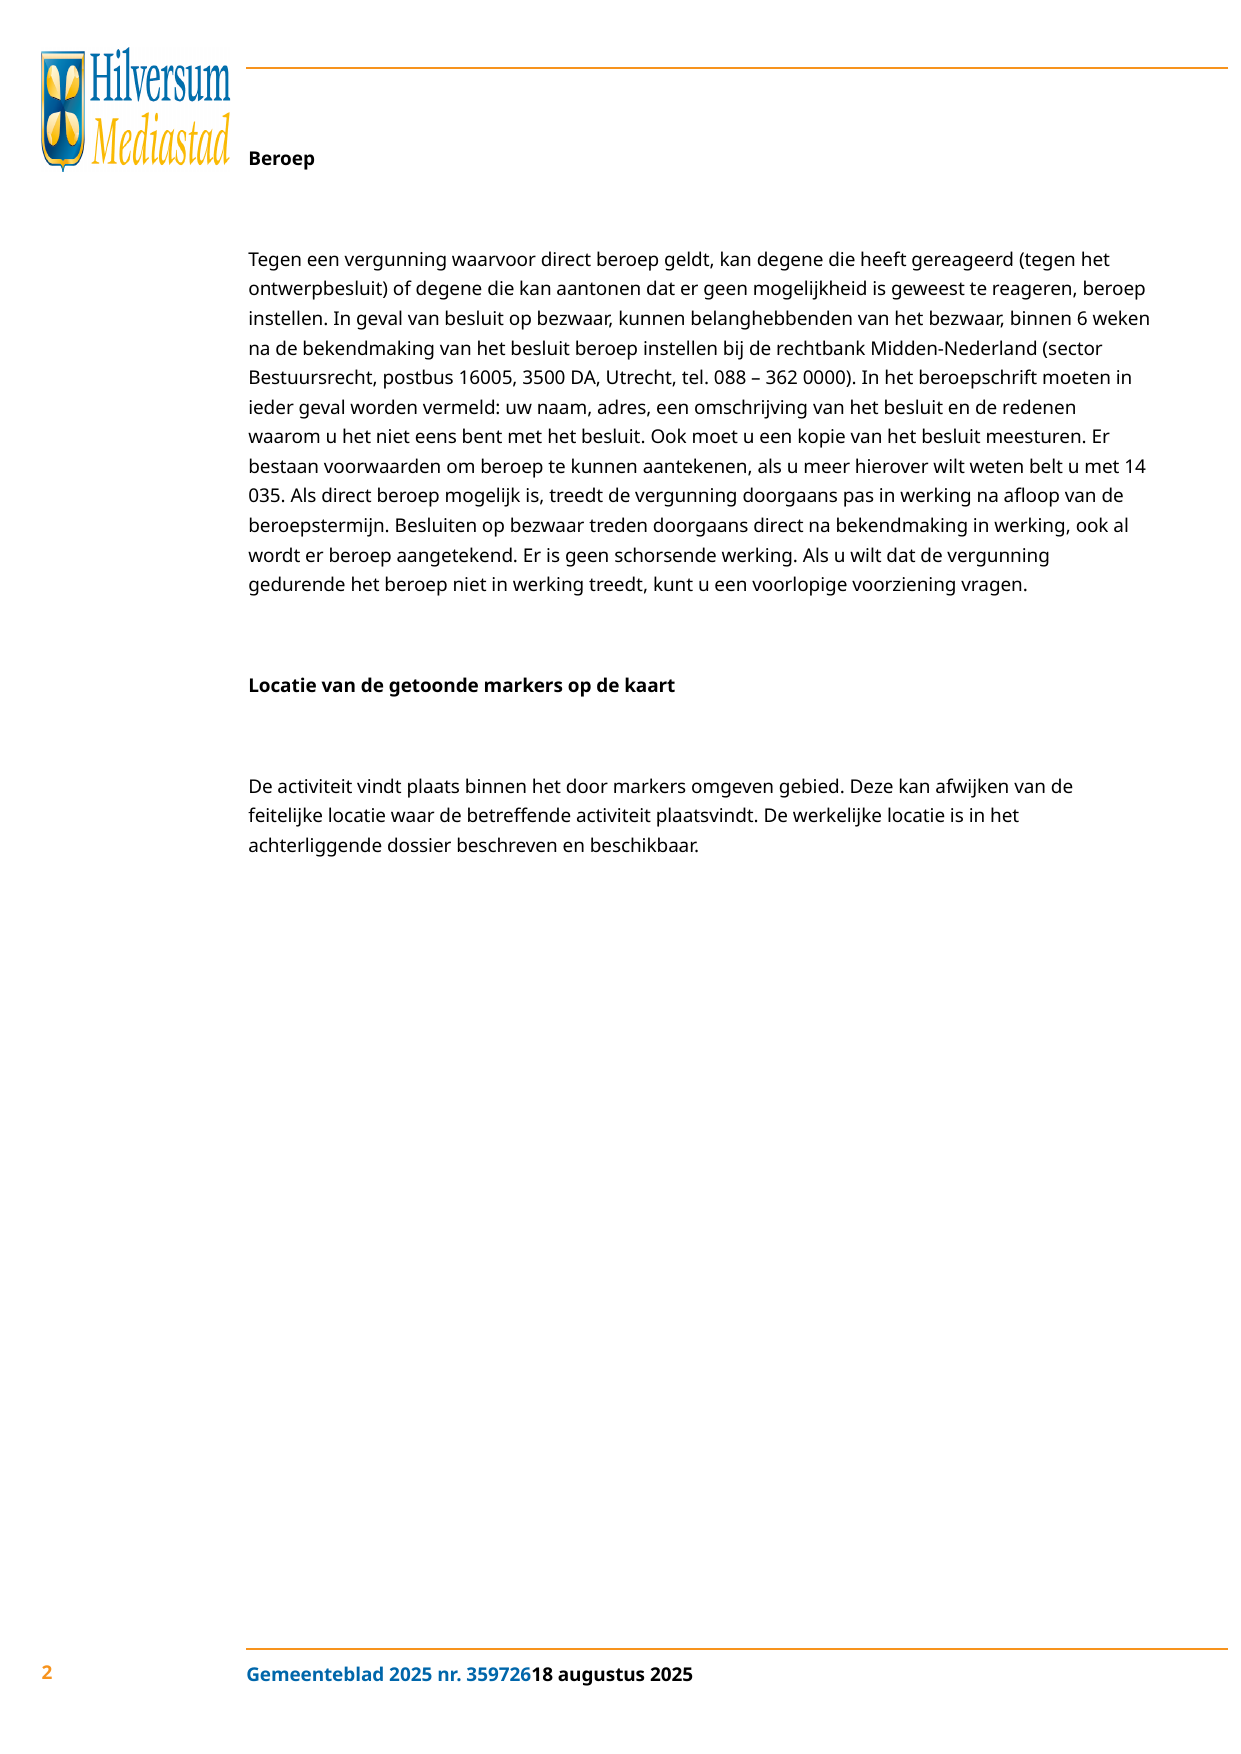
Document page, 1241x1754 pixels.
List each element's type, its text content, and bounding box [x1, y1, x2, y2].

text Locatie van de getoonde markers op de kaart [248, 672, 1152, 698]
text Beroep [248, 145, 1152, 171]
text De activiteit vindt plaats binnen het door markers omgeven gebied. Deze kan afwijken van de feitelijke locatie waar de betreffende activiteit plaatsvindt. De werkelijke locatie is in het achterliggende dossier beschreven en beschikbaar. [248, 773, 1152, 858]
text Tegen een vergunning waarvoor direct beroep geldt, kan degene die heeft gereageerd (tegen het ontwerpbesluit) of degene die kan aantonen dat er geen mogelijkheid is geweest te reageren, beroep instellen. In geval van besluit op bezwaar, kunnen belanghebbenden van het bezwaar, binnen 6 weken na de bekendmaking van het besluit beroep instellen bij de rechtbank Midden-Nederland (sector Bestuursrecht, postbus 16005, 3500 DA, Utrecht, tel. 088 – 362 0000). In het beroepschrift moeten in ieder geval worden vermeld: uw naam, adres, een omschrijving van het besluit en de redenen waarom u het niet eens bent met het besluit. Ook moet u een kopie van het besluit meesturen. Er bestaan voorwaarden om beroep te kunnen aantekenen, als u meer hierover wilt weten belt u met 14 035. Als direct beroep mogelijk is, treedt de vergunning doorgaans pas in werking na afloop van de beroepstermijn. Besluiten op bezwaar treden doorgaans direct na bekendmaking in werking, ook al wordt er beroep aangetekend. Er is geen schorsende werking. Als u wilt dat de vergunning gedurende het beroep niet in werking treedt, kunt u een voorlopige voorziening vragen. [248, 246, 1152, 597]
picture [41, 47, 231, 172]
